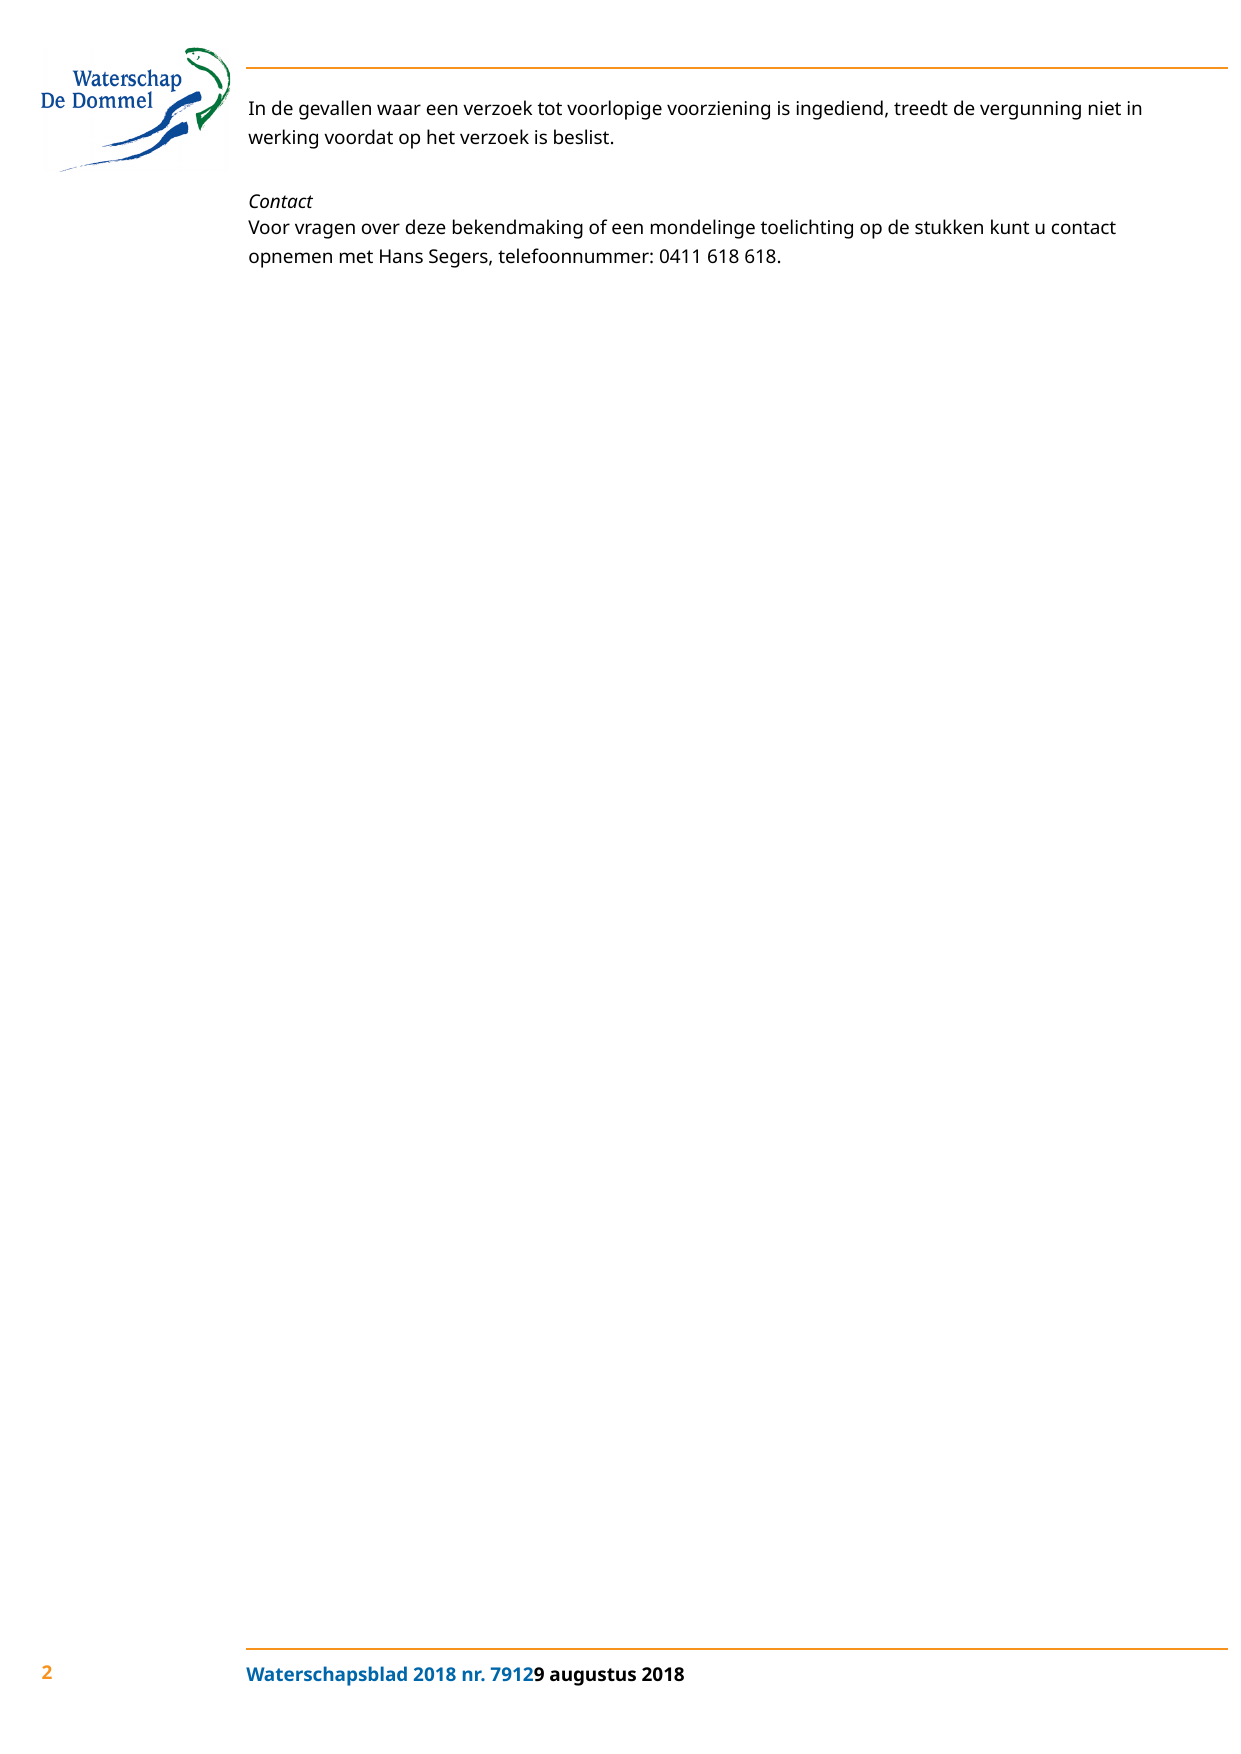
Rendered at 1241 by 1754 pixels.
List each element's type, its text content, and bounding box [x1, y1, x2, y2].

picture [41, 47, 231, 172]
text Contact [248, 188, 1152, 214]
text In de gevallen waar een verzoek tot voorlopige voorziening is ingediend, treedt de vergunning niet in werking voordat op het verzoek is beslist. [248, 95, 1152, 150]
text Voor vragen over deze bekendmaking of een mondelinge toelichting op de stukken kunt u contact opnemen met Hans Segers, telefoonnummer: 0411 618 618. [248, 214, 1152, 269]
